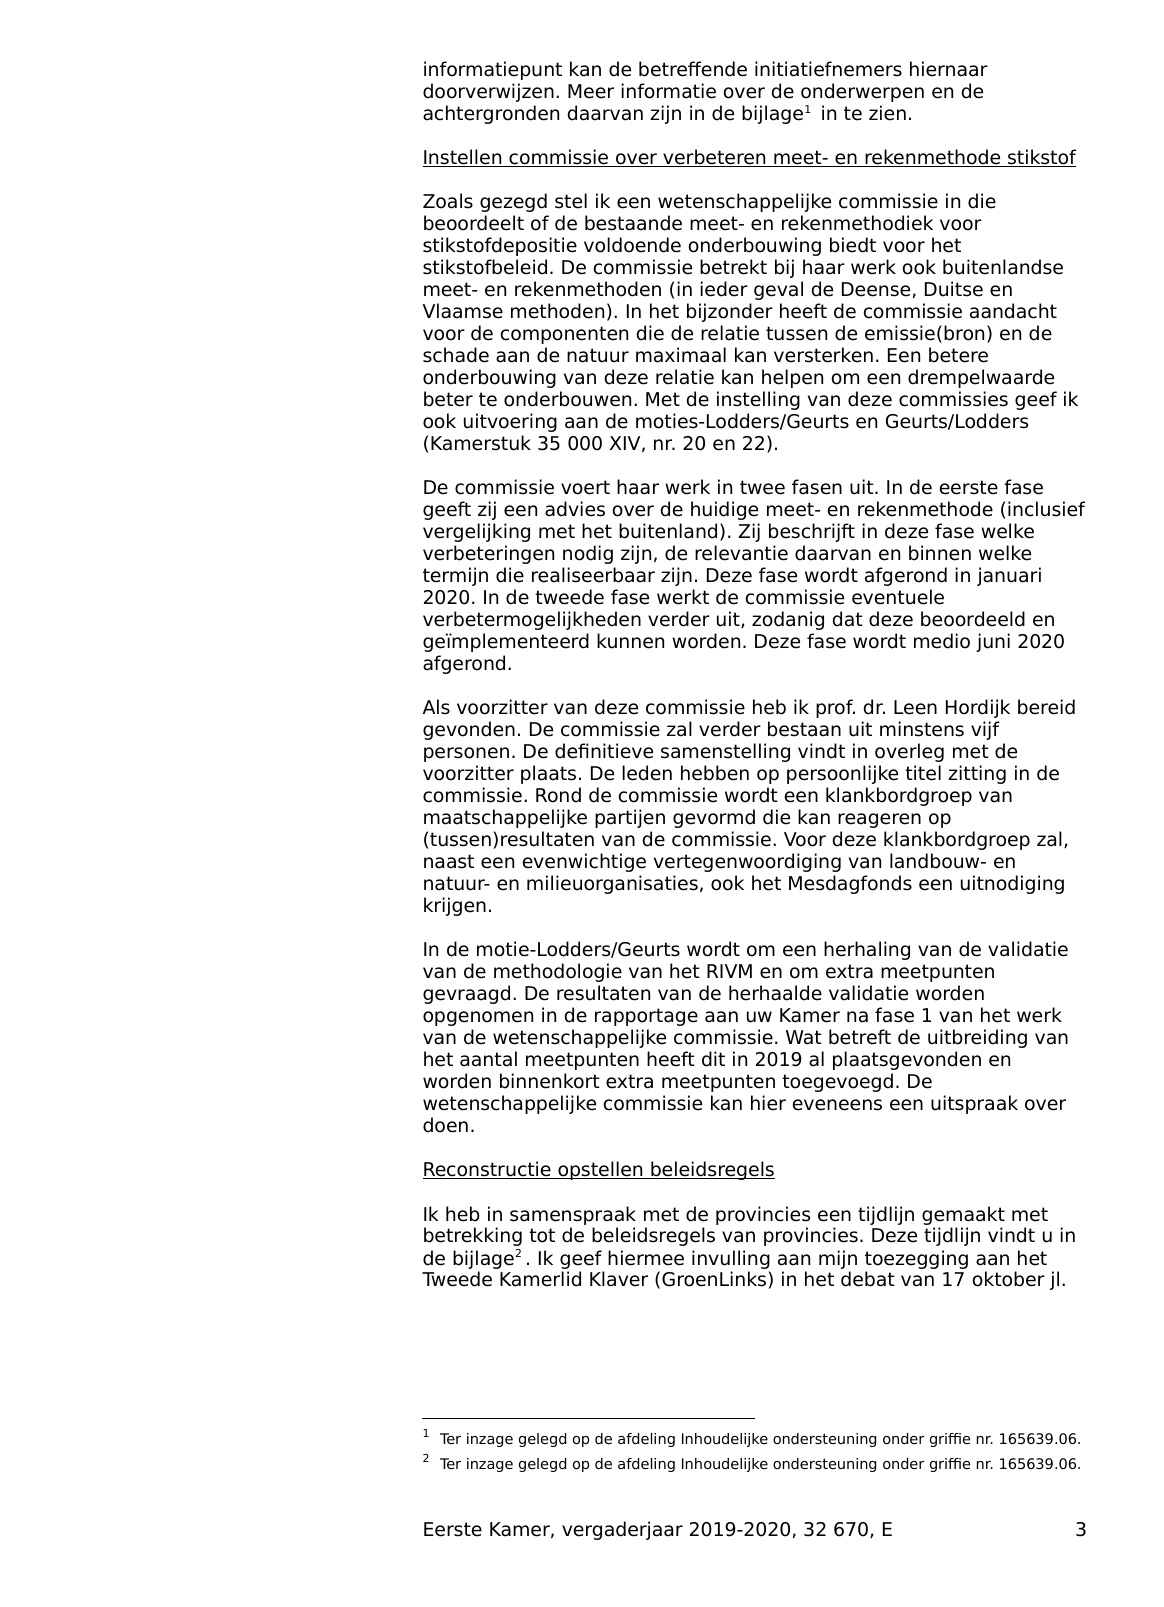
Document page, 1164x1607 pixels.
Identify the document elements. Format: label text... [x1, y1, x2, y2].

subtitle Instellen commissie over verbeteren meet- en rekenmethode stikstof [422, 147, 1087, 169]
text In de motie-Lodders/Geurts wordt om een herhaling van de validatie van de methodologie van het RIVM en om extra meetpunten gevraagd. De resultaten van de herhaalde validatie worden opgenomen in de rapportage aan uw Kamer na fase 1 van het werk van de wetenschappelijke commissie. Wat betreft de uitbreiding van het aantal meetpunten heeft dit in 2019 al plaatsgevonden en worden binnenkort extra meetpunten toegevoegd. De wetenschappelijke commissie kan hier eveneens een uitspraak over doen. [422, 939, 1087, 1137]
subtitle Reconstructie opstellen beleidsregels [422, 1159, 1087, 1181]
text Zoals gezegd stel ik een wetenschappelijke commissie in die beoordeelt of de bestaande meet- en rekenmethodiek voor stikstofdepositie voldoende onderbouwing biedt voor het stikstofbeleid. De commissie betrekt bij haar werk ook buitenlandse meet- en rekenmethoden (in ieder geval de Deense, Duitse en Vlaamse methoden). In het bijzonder heeft de commissie aandacht voor de componenten die de relatie tussen de emissie(bron) en de schade aan de natuur maximaal kan versterken. Een betere onderbouwing van deze relatie kan helpen om een drempelwaarde beter te onderbouwen. Met de instelling van deze commissies geef ik ook uitvoering aan de moties-Lodders/Geurts en Geurts/Lodders (Kamerstuk 35 000 XIV, nr. 20 en 22). [422, 191, 1087, 455]
text Als voorzitter van deze commissie heb ik prof. dr. Leen Hordijk bereid gevonden. De commissie zal verder bestaan uit minstens vijf personen. De definitieve samenstelling vindt in overleg met de voorzitter plaats. De leden hebben op persoonlijke titel zitting in de commissie. Rond de commissie wordt een klankbordgroep van maatschappelijke partijen gevormd die kan reageren op (tussen)resultaten van de commissie. Voor deze klankbordgroep zal, naast een evenwichtige vertegenwoordiging van landbouw- en natuur- en milieuorganisaties, ook het Mesdagfonds een uitnodiging krijgen. [422, 697, 1087, 917]
text De commissie voert haar werk in twee fasen uit. In de eerste fase geeft zij een advies over de huidige meet- en rekenmethode (inclusief vergelijking met het buitenland). Zij beschrijft in deze fase welke verbeteringen nodig zijn, de relevantie daarvan en binnen welke termijn die realiseerbaar zijn. Deze fase wordt afgerond in januari 2020. In de tweede fase werkt de commissie eventuele verbetermogelijkheden verder uit, zodanig dat deze beoordeeld en geïmplementeerd kunnen worden. Deze fase wordt medio juni 2020 afgerond. [422, 477, 1087, 675]
text Ter inzage gelegd op de afdeling Inhoudelijke ondersteuning onder griffie nr. 165639.06. [422, 1427, 1087, 1449]
text Ter inzage gelegd op de afdeling Inhoudelijke ondersteuning onder griffie nr. 165639.06. [422, 1452, 1087, 1474]
text Ik heb in samenspraak met de provincies een tijdlijn gemaakt met betrekking tot de beleidsregels van provincies. Deze tijdlijn vindt u in de bijlage. Ik geef hiermee invulling aan mijn toezegging aan het Tweede Kamerlid Klaver (GroenLinks) in het debat van 17 oktober jl. [422, 1203, 1087, 1291]
text informatiepunt kan de betreffende initiatiefnemers hiernaar doorverwijzen. Meer informatie over de onderwerpen en de achtergronden daarvan zijn in de bijlage in te zien. [422, 59, 1087, 125]
